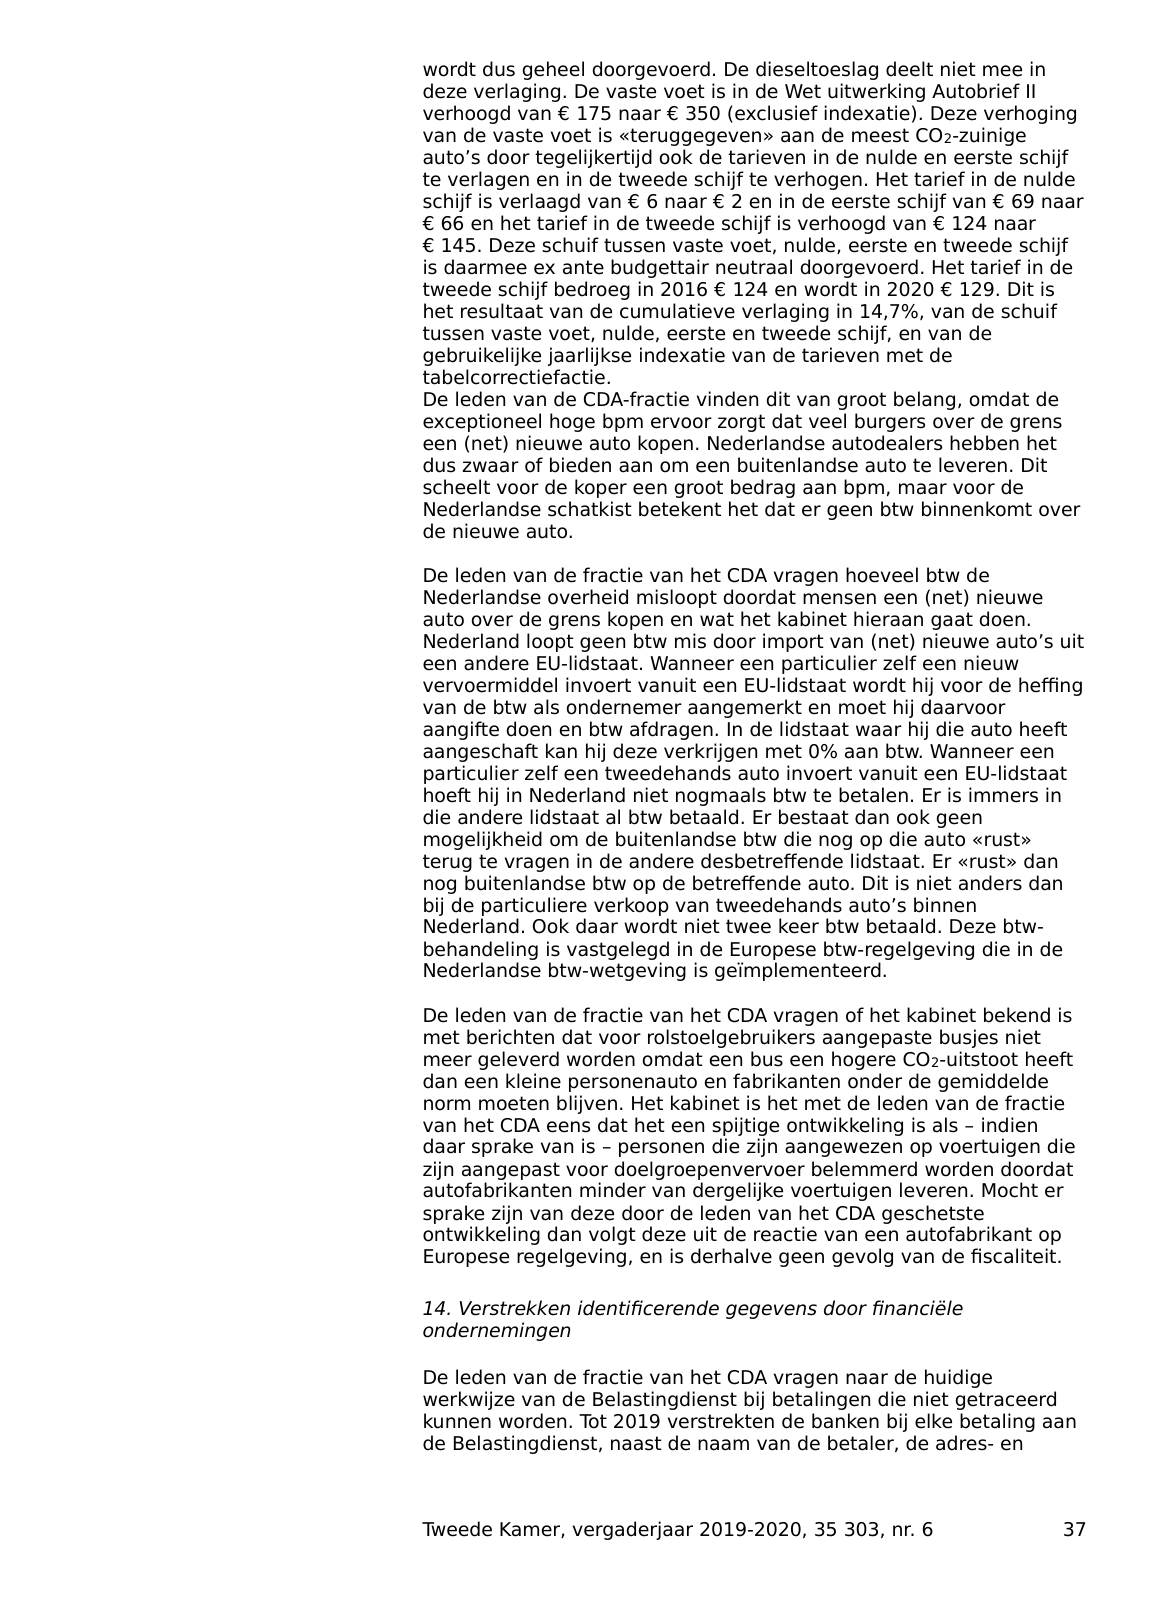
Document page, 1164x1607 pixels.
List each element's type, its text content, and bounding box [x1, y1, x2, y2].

text De leden van de CDA-fractie vinden dit van groot belang, omdat de exceptioneel hoge bpm ervoor zorgt dat veel burgers over de grens een (net) nieuwe auto kopen. Nederlandse autodealers hebben het dus zwaar of bieden aan om een buitenlandse auto te leveren. Dit scheelt voor de koper een groot bedrag aan bpm, maar voor de Nederlandse schatkist betekent het dat er geen btw binnenkomt over de nieuwe auto. [422, 389, 1087, 543]
text wordt dus geheel doorgevoerd. De dieseltoeslag deelt niet mee in deze verlaging. De vaste voet is in de Wet uitwerking Autobrief II verhoogd van € 175 naar € 350 (exclusief indexatie). Deze verhoging van de vaste voet is «teruggegeven» aan de meest CO2-zuinige auto’s door tegelijkertijd ook de tarieven in de nulde en eerste schijf te verlagen en in de tweede schijf te verhogen. Het tarief in de nulde schijf is verlaagd van € 6 naar € 2 en in de eerste schijf van € 69 naar € 66 en het tarief in de tweede schijf is verhoogd van € 124 naar € 145. Deze schuif tussen vaste voet, nulde, eerste en tweede schijf is daarmee ex ante budgettair neutraal doorgevoerd. Het tarief in de tweede schijf bedroeg in 2016 € 124 en wordt in 2020 € 129. Dit is het resultaat van de cumulatieve verlaging in 14,7%, van de schuif tussen vaste voet, nulde, eerste en tweede schijf, en van de gebruikelijke jaarlijkse indexatie van de tarieven met de tabelcorrectiefactie. [422, 59, 1087, 389]
subtitle 14. Verstrekken identificerende gegevens door financiële ondernemingen [422, 1298, 1087, 1342]
text De leden van de fractie van het CDA vragen of het kabinet bekend is met berichten dat voor rolstoelgebruikers aangepaste busjes niet meer geleverd worden omdat een bus een hogere CO2-uitstoot heeft dan een kleine personenauto en fabrikanten onder de gemiddelde norm moeten blijven. Het kabinet is het met de leden van de fractie van het CDA eens dat het een spijtige ontwikkeling is als – indien daar sprake van is – personen die zijn aangewezen op voertuigen die zijn aangepast voor doelgroepenvervoer belemmerd worden doordat autofabrikanten minder van dergelijke voertuigen leveren. Mocht er sprake zijn van deze door de leden van het CDA geschetste ontwikkeling dan volgt deze uit de reactie van een autofabrikant op Europese regelgeving, en is derhalve geen gevolg van de fiscaliteit. [422, 1004, 1087, 1268]
text De leden van de fractie van het CDA vragen naar de huidige werkwijze van de Belastingdienst bij betalingen die niet getraceerd kunnen worden. Tot 2019 verstrekten de banken bij elke betaling aan de Belastingdienst, naast de naam van de betaler, de adres- en [422, 1367, 1087, 1455]
text De leden van de fractie van het CDA vragen hoeveel btw de Nederlandse overheid misloopt doordat mensen een (net) nieuwe auto over de grens kopen en wat het kabinet hieraan gaat doen. Nederland loopt geen btw mis door import van (net) nieuwe auto’s uit een andere EU-lidstaat. Wanneer een particulier zelf een nieuw vervoermiddel invoert vanuit een EU-lidstaat wordt hij voor de heffing van de btw als ondernemer aangemerkt en moet hij daarvoor aangifte doen en btw afdragen. In de lidstaat waar hij die auto heeft aangeschaft kan hij deze verkrijgen met 0% aan btw. Wanneer een particulier zelf een tweedehands auto invoert vanuit een EU-lidstaat hoeft hij in Nederland niet nogmaals btw te betalen. Er is immers in die andere lidstaat al btw betaald. Er bestaat dan ook geen mogelijkheid om de buitenlandse btw die nog op die auto «rust» terug te vragen in de andere desbetreffende lidstaat. Er «rust» dan nog buitenlandse btw op de betreffende auto. Dit is niet anders dan bij de particuliere verkoop van tweedehands auto’s binnen Nederland. Ook daar wordt niet twee keer btw betaald. Deze btw-behandeling is vastgelegd in de Europese btw-regelgeving die in de Nederlandse btw-wetgeving is geïmplementeerd. [422, 565, 1087, 982]
